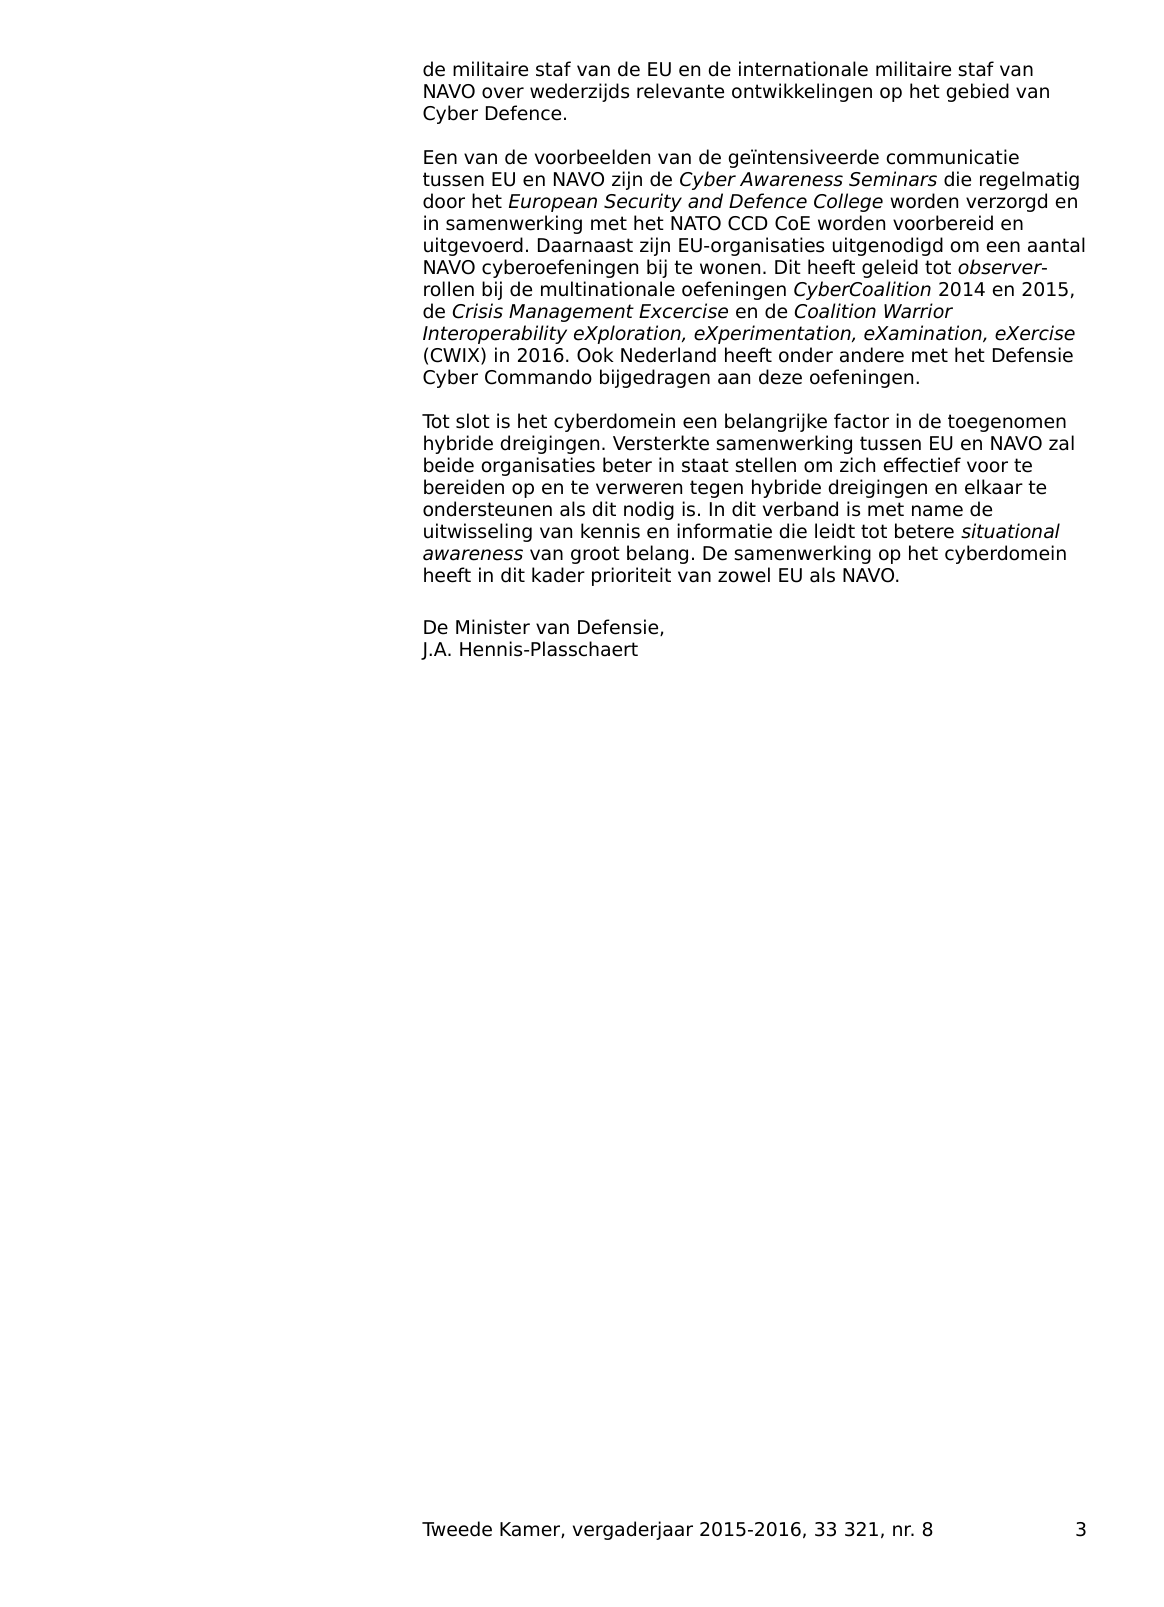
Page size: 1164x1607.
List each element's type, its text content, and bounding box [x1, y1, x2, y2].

text de militaire staf van de EU en de internationale militaire staf van NAVO over wederzijds relevante ontwikkelingen op het gebied van Cyber Defence. [422, 59, 1087, 125]
text De Minister van Defensie, J.A. Hennis-Plasschaert [422, 617, 1087, 661]
text Een van de voorbeelden van de geïntensiveerde communicatie tussen EU en NAVO zijn de Cyber Awareness Seminars die regelmatig door het European Security and Defence College worden verzorgd en in samenwerking met het NATO CCD CoE worden voorbereid en uitgevoerd. Daarnaast zijn EU-organisaties uitgenodigd om een aantal NAVO cyberoefeningen bij te wonen. Dit heeft geleid tot observer-rollen bij de multinationale oefeningen CyberCoalition 2014 en 2015, de Crisis Management Excercise en de Coalition Warrior Interoperability eXploration, eXperimentation, eXamination, eXercise (CWIX) in 2016. Ook Nederland heeft onder andere met het Defensie Cyber Commando bijgedragen aan deze oefeningen. [422, 147, 1087, 389]
text Tot slot is het cyberdomein een belangrijke factor in de toegenomen hybride dreigingen. Versterkte samenwerking tussen EU en NAVO zal beide organisaties beter in staat stellen om zich effectief voor te bereiden op en te verweren tegen hybride dreigingen en elkaar te ondersteunen als dit nodig is. In dit verband is met name de uitwisseling van kennis en informatie die leidt tot betere situational awareness van groot belang. De samenwerking op het cyberdomein heeft in dit kader prioriteit van zowel EU als NAVO. [422, 411, 1087, 587]
